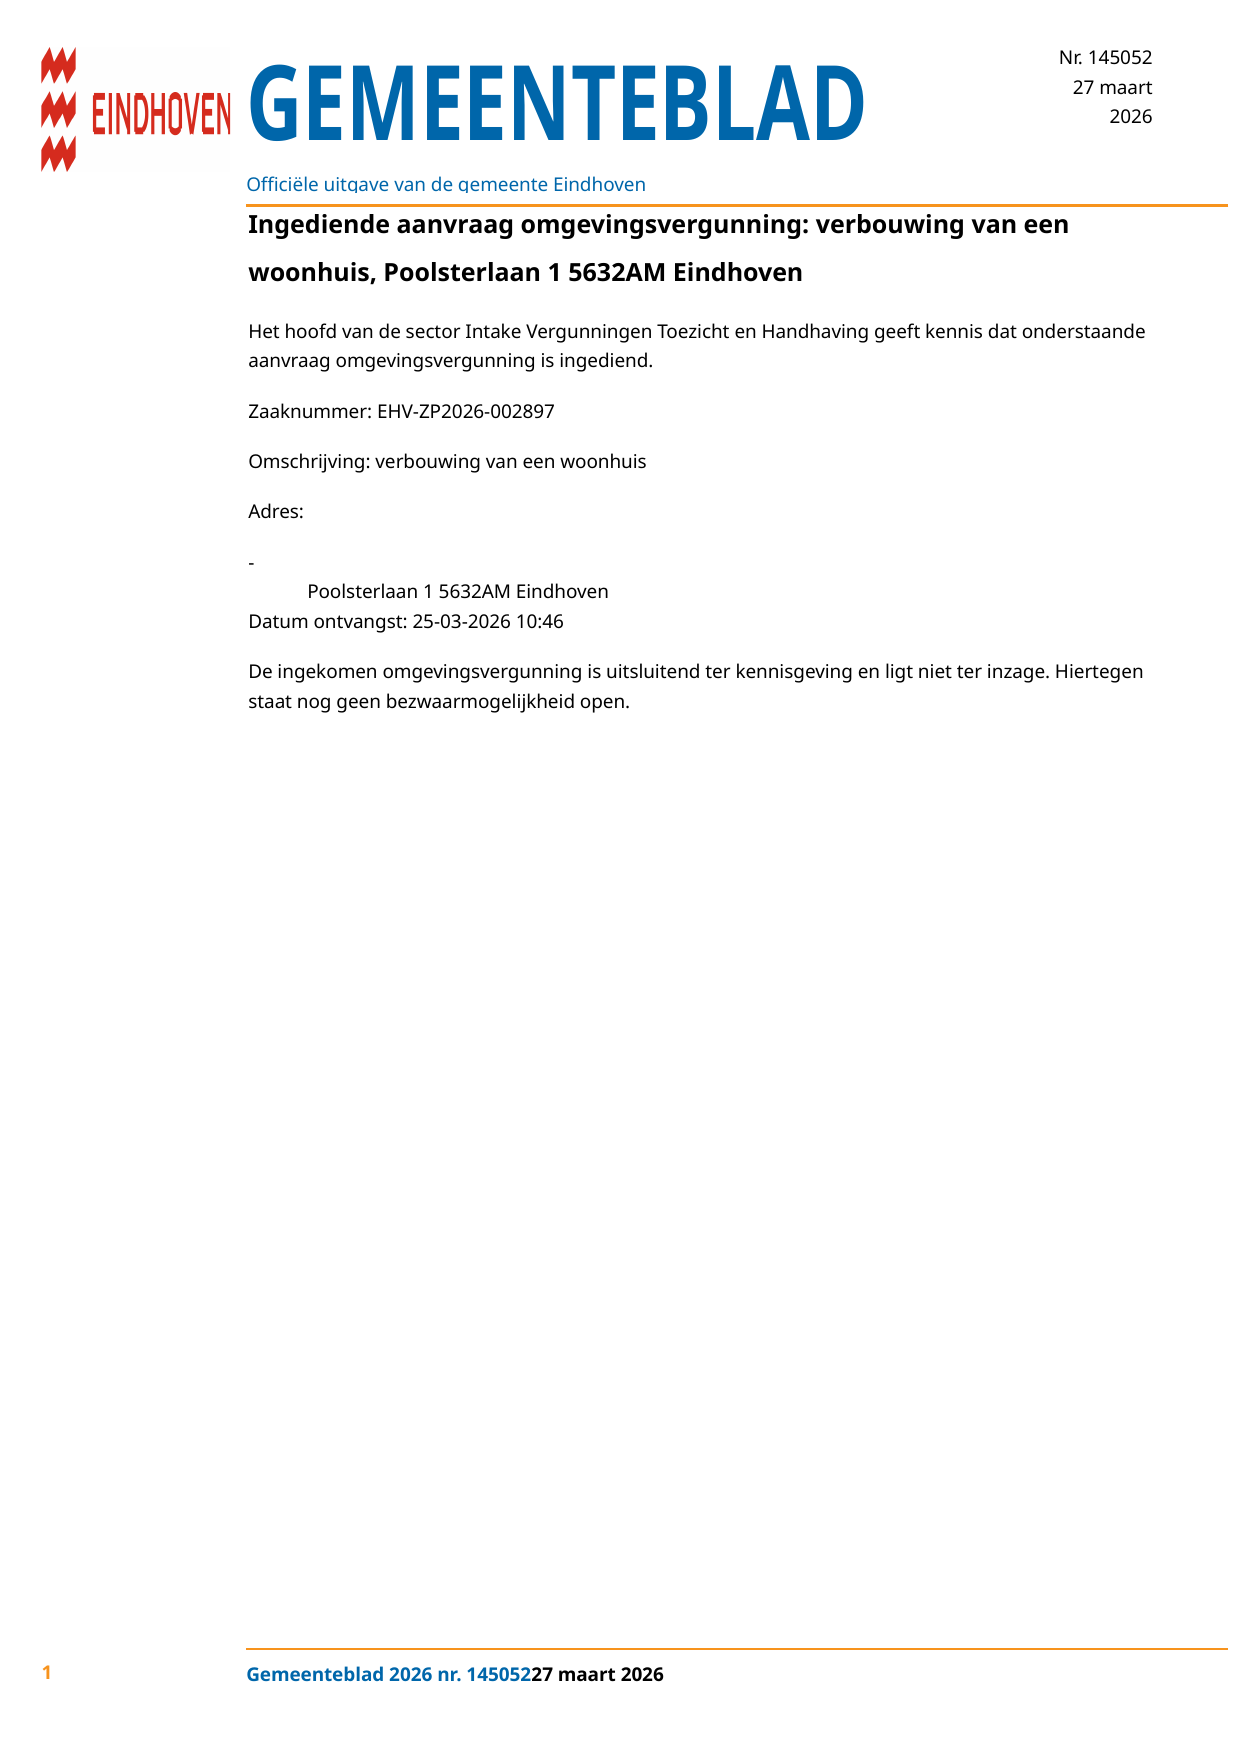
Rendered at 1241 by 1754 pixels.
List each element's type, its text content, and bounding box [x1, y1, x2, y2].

text Omschrijving: verbouwing van een woonhuis [248, 448, 1152, 474]
text De ingekomen omgevingsvergunning is uitsluitend ter kennisgeving en ligt niet ter inzage. Hiertegen staat nog geen bezwaarmogelijkheid open. [248, 659, 1152, 714]
text Datum ontvangst: 25-03-2026 10:46 [248, 608, 1152, 634]
text Zaaknummer: EHV-ZP2026-002897 [248, 398, 1152, 424]
text Ingediende aanvraag omgevingsvergunning: verbouwing van een woonhuis, Poolsterlaan 1 5632AM Eindhoven [248, 207, 1152, 288]
list Poolsterlaan 1 5632AM Eindhoven [248, 579, 1152, 604]
text Adres: [248, 499, 1152, 524]
text Het hoofd van de sector Intake Vergunningen Toezicht en Handhaving geeft kennis dat onderstaande aanvraag omgevingsvergunning is ingediend. [248, 318, 1152, 373]
picture [41, 47, 231, 172]
